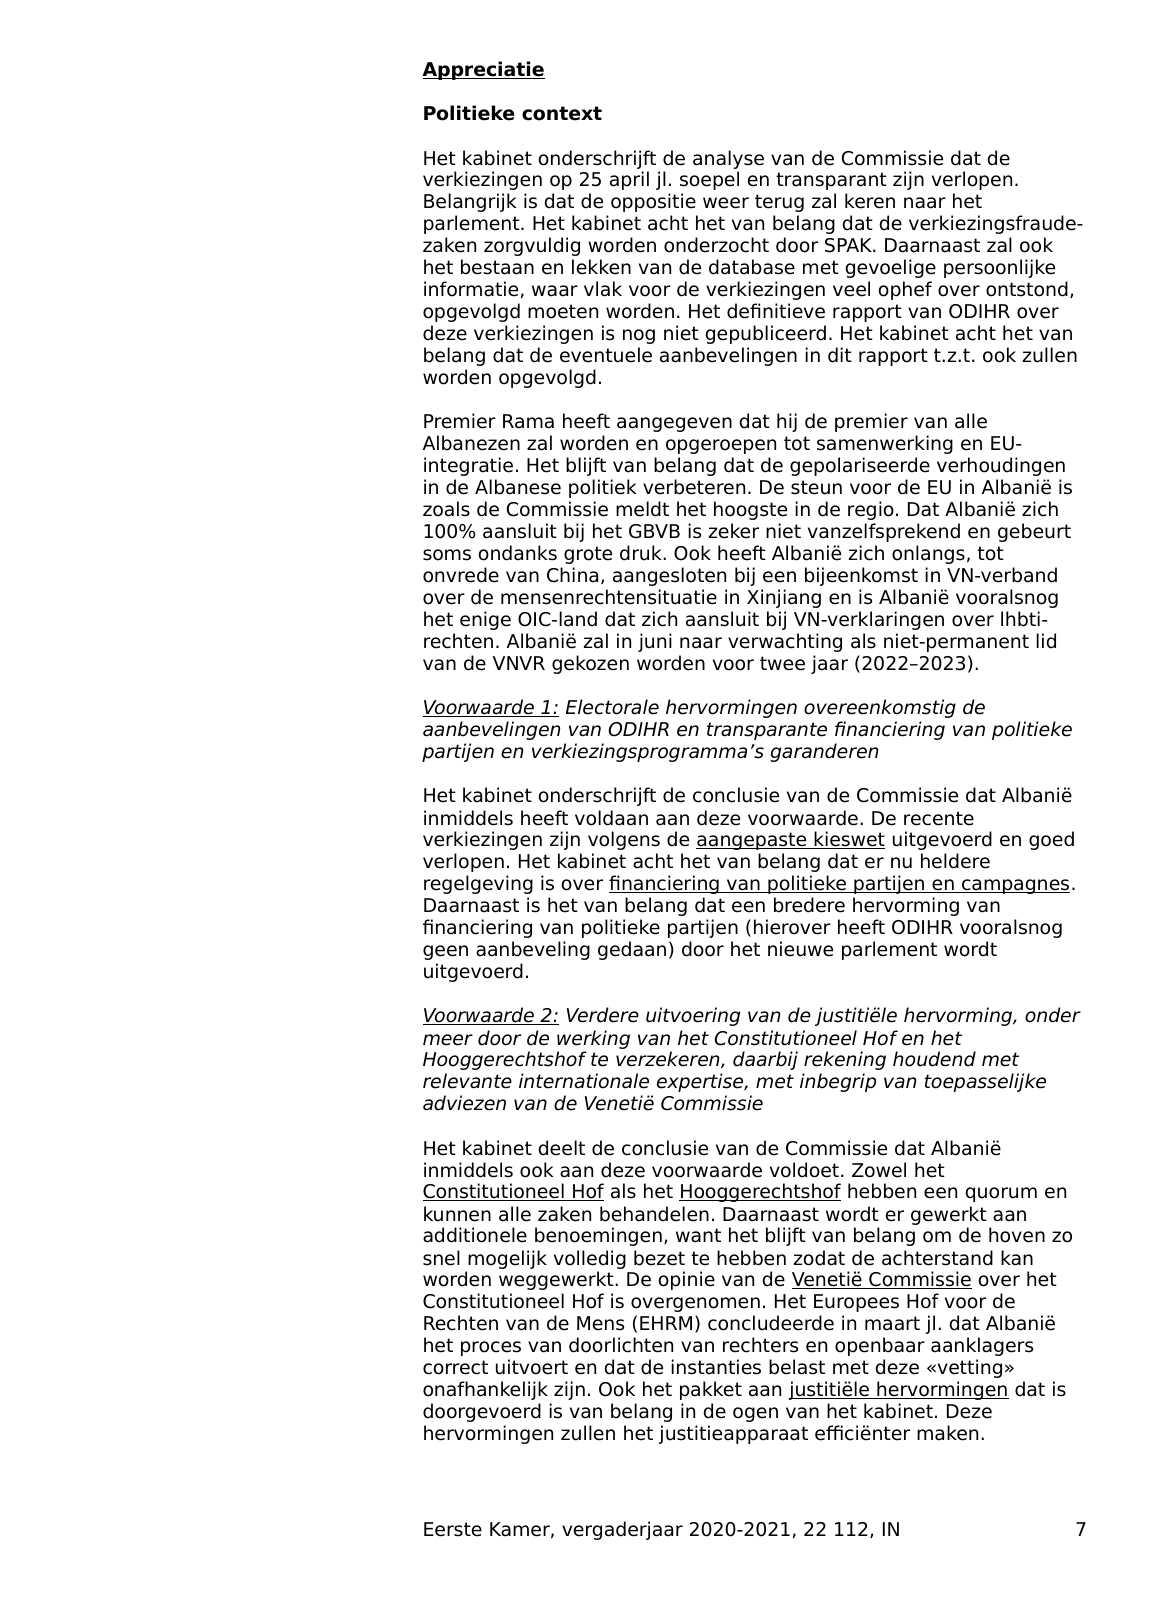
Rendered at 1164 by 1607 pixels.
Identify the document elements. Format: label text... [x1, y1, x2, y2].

text Het kabinet onderschrijft de conclusie van de Commissie dat Albanië inmiddels heeft voldaan aan deze voorwaarde. De recente verkiezingen zijn volgens de aangepaste kieswet uitgevoerd en goed verlopen. Het kabinet acht het van belang dat er nu heldere regelgeving is over financiering van politieke partijen en campagnes. Daarnaast is het van belang dat een bredere hervorming van financiering van politieke partijen (hierover heeft ODIHR vooralsnog geen aanbeveling gedaan) door het nieuwe parlement wordt uitgevoerd. [422, 785, 1087, 983]
text Het kabinet deelt de conclusie van de Commissie dat Albanië inmiddels ook aan deze voorwaarde voldoet. Zowel het Constitutioneel Hof als het Hooggerechtshof hebben een quorum en kunnen alle zaken behandelen. Daarnaast wordt er gewerkt aan additionele benoemingen, want het blijft van belang om de hoven zo snel mogelijk volledig bezet te hebben zodat de achterstand kan worden weggewerkt. De opinie van de Venetië Commissie over het Constitutioneel Hof is overgenomen. Het Europees Hof voor de Rechten van de Mens (EHRM) concludeerde in maart jl. dat Albanië het proces van doorlichten van rechters en openbaar aanklagers correct uitvoert en dat de instanties belast met deze «vetting» onafhankelijk zijn. Ook het pakket aan justitiële hervormingen dat is doorgevoerd is van belang in de ogen van het kabinet. Deze hervormingen zullen het justitieapparaat efficiënter maken. [422, 1137, 1087, 1445]
text Premier Rama heeft aangegeven dat hij de premier van alle Albanezen zal worden en opgeroepen tot samenwerking en EU-integratie. Het blijft van belang dat de gepolariseerde verhoudingen in de Albanese politiek verbeteren. De steun voor de EU in Albanië is zoals de Commissie meldt het hoogste in de regio. Dat Albanië zich 100% aansluit bij het GBVB is zeker niet vanzelfsprekend en gebeurt soms ondanks grote druk. Ook heeft Albanië zich onlangs, tot onvrede van China, aangesloten bij een bijeenkomst in VN-verband over de mensenrechtensituatie in Xinjiang en is Albanië vooralsnog het enige OIC-land dat zich aansluit bij VN-verklaringen over lhbti-rechten. Albanië zal in juni naar verwachting als niet-permanent lid van de VNVR gekozen worden voor twee jaar (2022–2023). [422, 411, 1087, 675]
subtitle Voorwaarde 2: Verdere uitvoering van de justitiële hervorming, onder meer door de werking van het Constitutioneel Hof en het Hooggerechtshof te verzekeren, daarbij rekening houdend met relevante internationale expertise, met inbegrip van toepasselijke adviezen van de Venetië Commissie [422, 1005, 1087, 1115]
subtitle Voorwaarde 1: Electorale hervormingen overeenkomstig de aanbevelingen van ODIHR en transparante financiering van politieke partijen en verkiezingsprogramma’s garanderen [422, 697, 1087, 763]
text Het kabinet onderschrijft de analyse van de Commissie dat de verkiezingen op 25 april jl. soepel en transparant zijn verlopen. Belangrijk is dat de oppositie weer terug zal keren naar het parlement. Het kabinet acht het van belang dat de verkiezingsfraude-zaken zorgvuldig worden onderzocht door SPAK. Daarnaast zal ook het bestaan en lekken van de database met gevoelige persoonlijke informatie, waar vlak voor de verkiezingen veel ophef over ontstond, opgevolgd moeten worden. Het definitieve rapport van ODIHR over deze verkiezingen is nog niet gepubliceerd. Het kabinet acht het van belang dat de eventuele aanbevelingen in dit rapport t.z.t. ook zullen worden opgevolgd. [422, 147, 1087, 389]
subtitle Appreciatie [422, 59, 1087, 81]
subtitle Politieke context [422, 103, 1087, 125]
